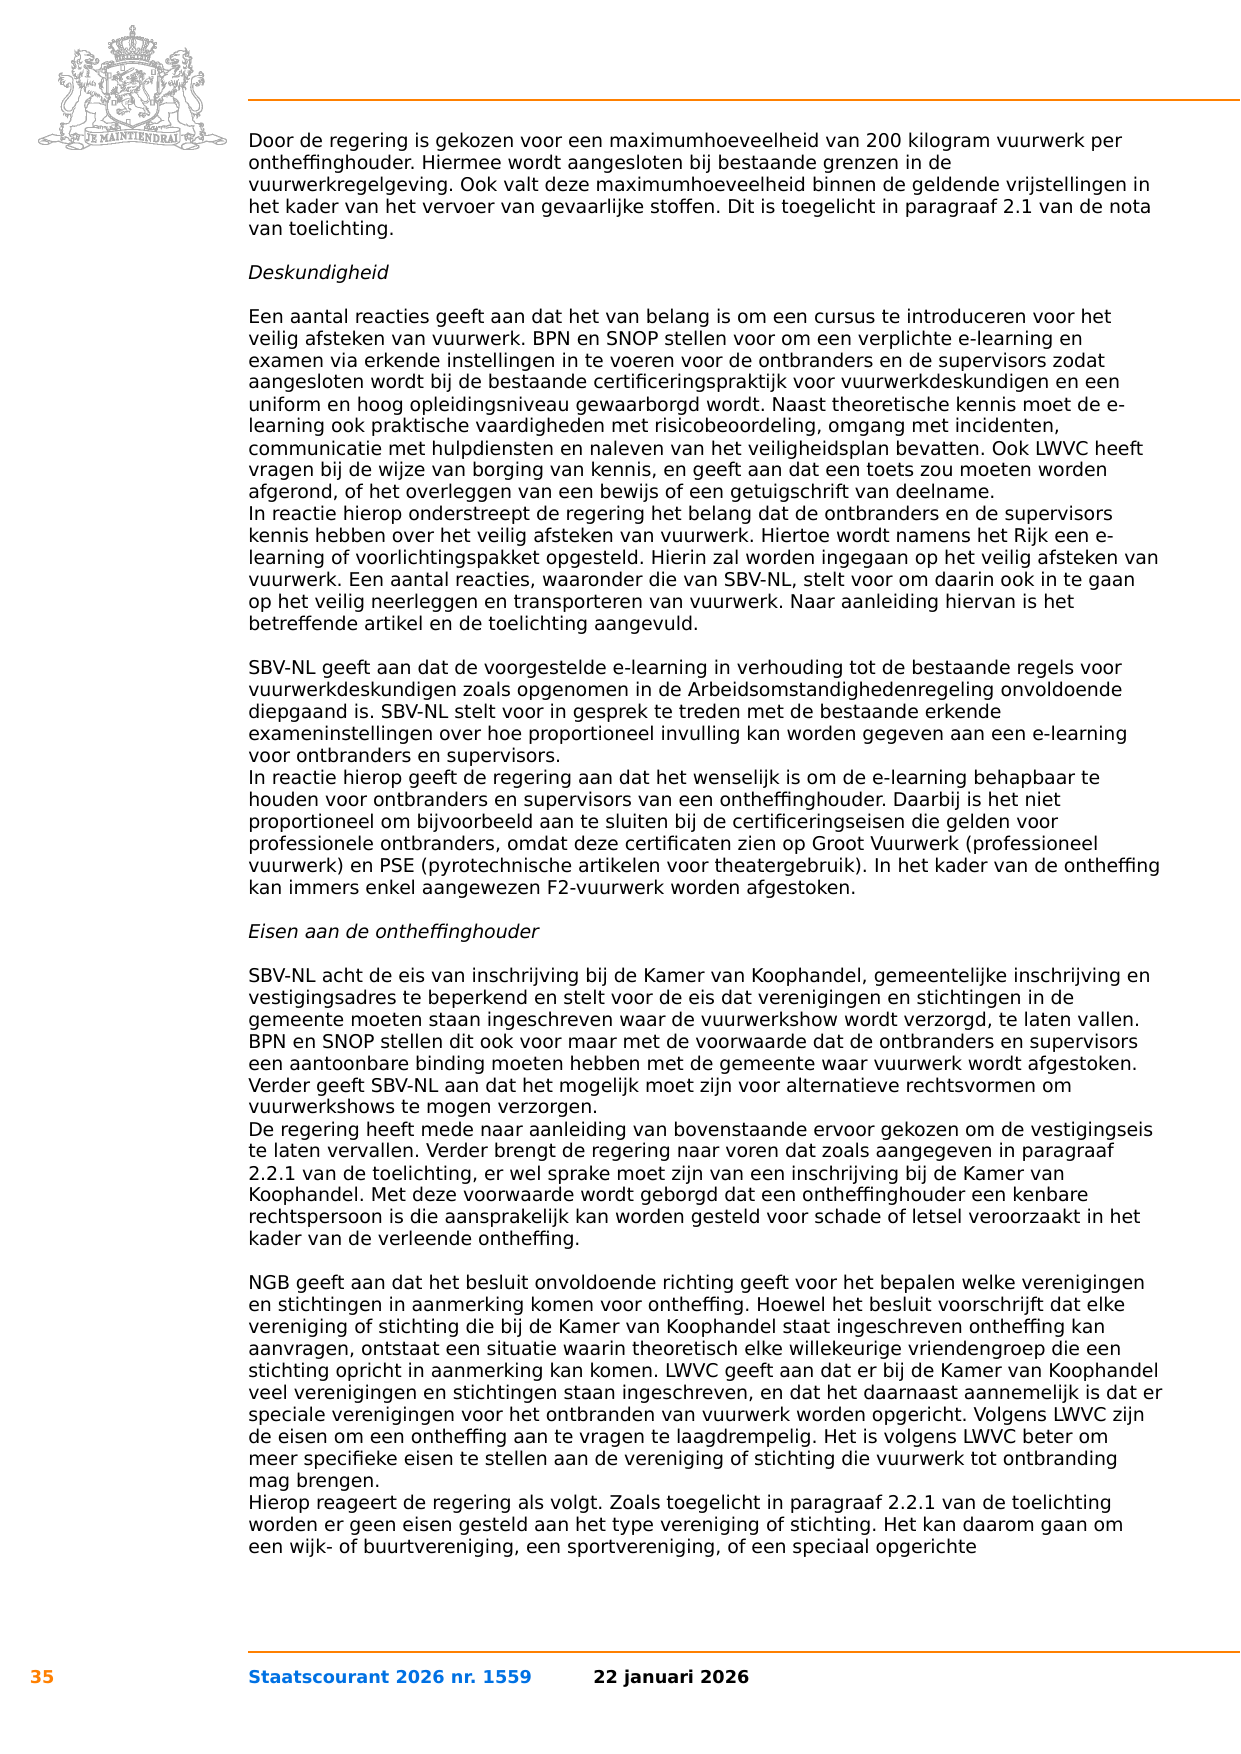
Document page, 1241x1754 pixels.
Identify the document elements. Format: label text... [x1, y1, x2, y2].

text In reactie hierop onderstreept de regering het belang dat de ontbranders en de supervisors kennis hebben over het veilig afsteken van vuurwerk. Hiertoe wordt namens het Rijk een e-learning of voorlichtingspakket opgesteld. Hierin zal worden ingegaan op het veilig afsteken van vuurwerk. Een aantal reacties, waaronder die van SBV-NL, stelt voor om daarin ook in te gaan op het veilig neerleggen en transporteren van vuurwerk. Naar aanleiding hiervan is het betreffende artikel en de toelichting aangevuld. [248, 503, 1163, 635]
text SBV-NL geeft aan dat de voorgestelde e-learning in verhouding tot de bestaande regels voor vuurwerkdeskundigen zoals opgenomen in de Arbeidsomstandighedenregeling onvoldoende diepgaand is. SBV-NL stelt voor in gesprek te treden met de bestaande erkende exameninstellingen over hoe proportioneel invulling kan worden gegeven aan een e-learning voor ontbranders en supervisors. [248, 657, 1163, 767]
text De regering heeft mede naar aanleiding van bovenstaande ervoor gekozen om de vestigingseis te laten vervallen. Verder brengt de regering naar voren dat zoals aangegeven in paragraaf 2.2.1 van de toelichting, er wel sprake moet zijn van een inschrijving bij de Kamer van Koophandel. Met deze voorwaarde wordt geborgd dat een ontheffinghouder een kenbare rechtspersoon is die aansprakelijk kan worden gesteld voor schade of letsel veroorzaakt in het kader van de verleende ontheffing. [248, 1118, 1163, 1250]
text Een aantal reacties geeft aan dat het van belang is om een cursus te introduceren voor het veilig afsteken van vuurwerk. BPN en SNOP stellen voor om een verplichte e-learning en examen via erkende instellingen in te voeren voor de ontbranders en de supervisors zodat aangesloten wordt bij de bestaande certificeringspraktijk voor vuurwerkdeskundigen en een uniform en hoog opleidingsniveau gewaarborgd wordt. Naast theoretische kennis moet de e-learning ook praktische vaardigheden met risicobeoordeling, omgang met incidenten, communicatie met hulpdiensten en naleven van het veiligheidsplan bevatten. Ook LWVC heeft vragen bij de wijze van borging van kennis, en geeft aan dat een toets zou moeten worden afgerond, of het overleggen van een bewijs of een getuigschrift van deelname. [248, 306, 1163, 503]
text NGB geeft aan dat het besluit onvoldoende richting geeft voor het bepalen welke verenigingen en stichtingen in aanmerking komen voor ontheffing. Hoewel het besluit voorschrijft dat elke vereniging of stichting die bij de Kamer van Koophandel staat ingeschreven ontheffing kan aanvragen, ontstaat een situatie waarin theoretisch elke willekeurige vriendengroep die een stichting opricht in aanmerking kan komen. LWVC geeft aan dat er bij de Kamer van Koophandel veel verenigingen en stichtingen staan ingeschreven, en dat het daarnaast aannemelijk is dat er speciale verenigingen voor het ontbranden van vuurwerk worden opgericht. Volgens LWVC zijn de eisen om een ontheffing aan te vragen te laagdrempelig. Het is volgens LWVC beter om meer specifieke eisen te stellen aan de vereniging of stichting die vuurwerk tot ontbranding mag brengen. [248, 1272, 1163, 1492]
text In reactie hierop geeft de regering aan dat het wenselijk is om de e-learning behapbaar te houden voor ontbranders en supervisors van een ontheffinghouder. Daarbij is het niet proportioneel om bijvoorbeeld aan te sluiten bij de certificeringseisen die gelden voor professionele ontbranders, omdat deze certificaten zien op Groot Vuurwerk (professioneel vuurwerk) en PSE (pyrotechnische artikelen voor theatergebruik). In het kader van de ontheffing kan immers enkel aangewezen F2-vuurwerk worden afgestoken. [248, 767, 1163, 899]
text Hierop reageert de regering als volgt. Zoals toegelicht in paragraaf 2.2.1 van de toelichting worden er geen eisen gesteld aan het type vereniging of stichting. Het kan daarom gaan om een wijk- of buurtvereniging, een sportvereniging, of een speciaal opgerichte [248, 1492, 1163, 1558]
subtitle Deskundigheid [248, 262, 1163, 284]
subtitle Eisen aan de ontheffinghouder [248, 921, 1163, 943]
picture [38, 25, 227, 150]
text Door de regering is gekozen voor een maximumhoeveelheid van 200 kilogram vuurwerk per ontheffinghouder. Hiermee wordt aangesloten bij bestaande grenzen in de vuurwerkregelgeving. Ook valt deze maximumhoeveelheid binnen de geldende vrijstellingen in het kader van het vervoer van gevaarlijke stoffen. Dit is toegelicht in paragraaf 2.1 van de nota van toelichting. [248, 130, 1163, 240]
text SBV-NL acht de eis van inschrijving bij de Kamer van Koophandel, gemeentelijke inschrijving en vestigingsadres te beperkend en stelt voor de eis dat verenigingen en stichtingen in de gemeente moeten staan ingeschreven waar de vuurwerkshow wordt verzorgd, te laten vallen. BPN en SNOP stellen dit ook voor maar met de voorwaarde dat de ontbranders en supervisors een aantoonbare binding moeten hebben met de gemeente waar vuurwerk wordt afgestoken. Verder geeft SBV-NL aan dat het mogelijk moet zijn voor alternatieve rechtsvormen om vuurwerkshows te mogen verzorgen. [248, 964, 1163, 1118]
